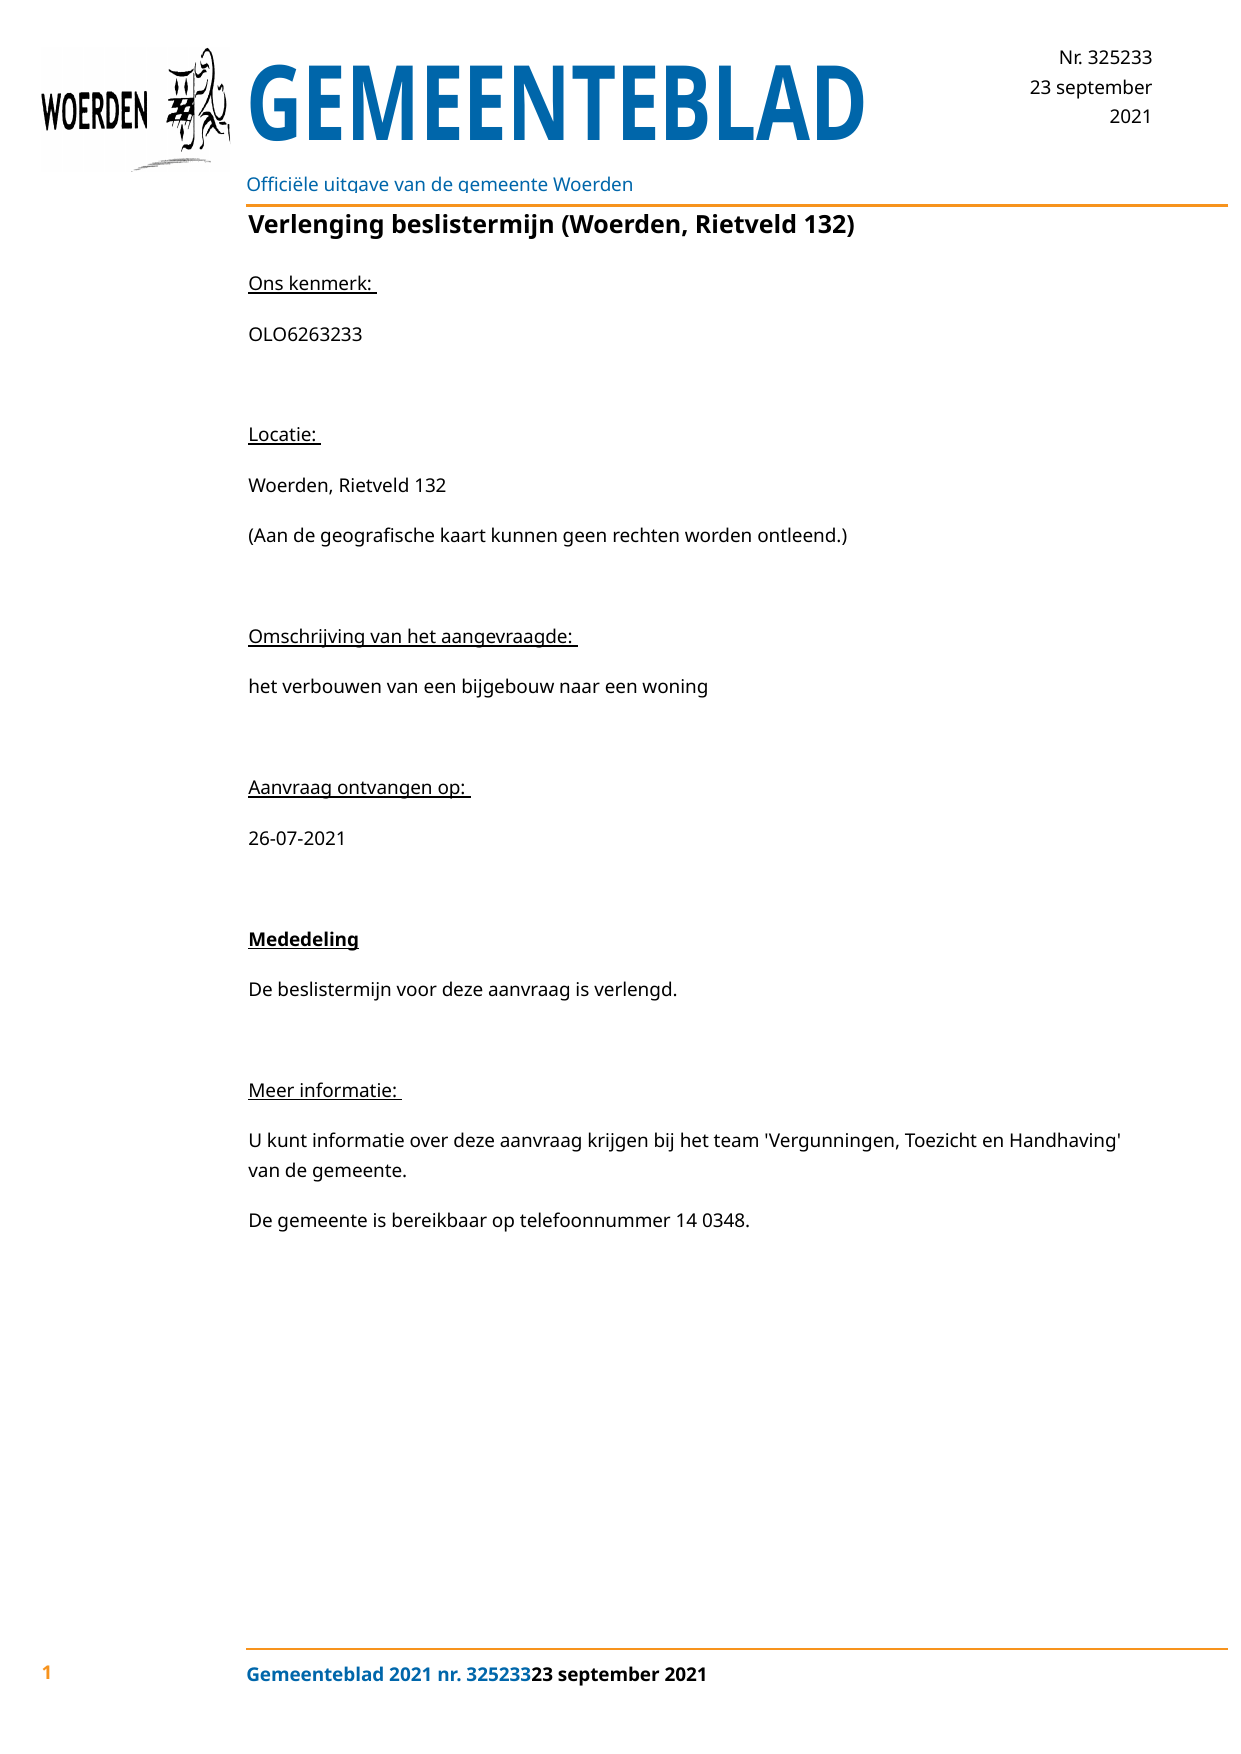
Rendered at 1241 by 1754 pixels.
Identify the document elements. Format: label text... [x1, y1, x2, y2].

text (Aan de geografische kaart kunnen geen rechten worden ontleend.) [248, 522, 1152, 548]
text Verlenging beslistermijn (Woerden, Rietveld 132) [248, 207, 1152, 241]
text Locatie: [248, 422, 1152, 447]
text U kunt informatie over deze aanvraag krijgen bij het team 'Vergunningen, Toezicht en Handhaving' van de gemeente. [248, 1127, 1152, 1183]
text OLO6263233 [248, 321, 1152, 346]
text Aanvraag ontvangen op: [248, 774, 1152, 800]
picture [41, 47, 231, 172]
text het verbouwen van een bijgebouw naar een woning [248, 674, 1152, 699]
text Mededeling [248, 926, 1152, 951]
text Ons kenmerk: [248, 270, 1152, 296]
text Woerden, Rietveld 132 [248, 472, 1152, 498]
text De beslistermijn voor deze aanvraag is verlengd. [248, 976, 1152, 1002]
text De gemeente is bereikbaar op telefoonnummer 14 0348. [248, 1207, 1152, 1233]
text Meer informatie: [248, 1077, 1152, 1103]
text Omschrijving van het aangevraagde: [248, 623, 1152, 649]
text 26-07-2021 [248, 825, 1152, 851]
